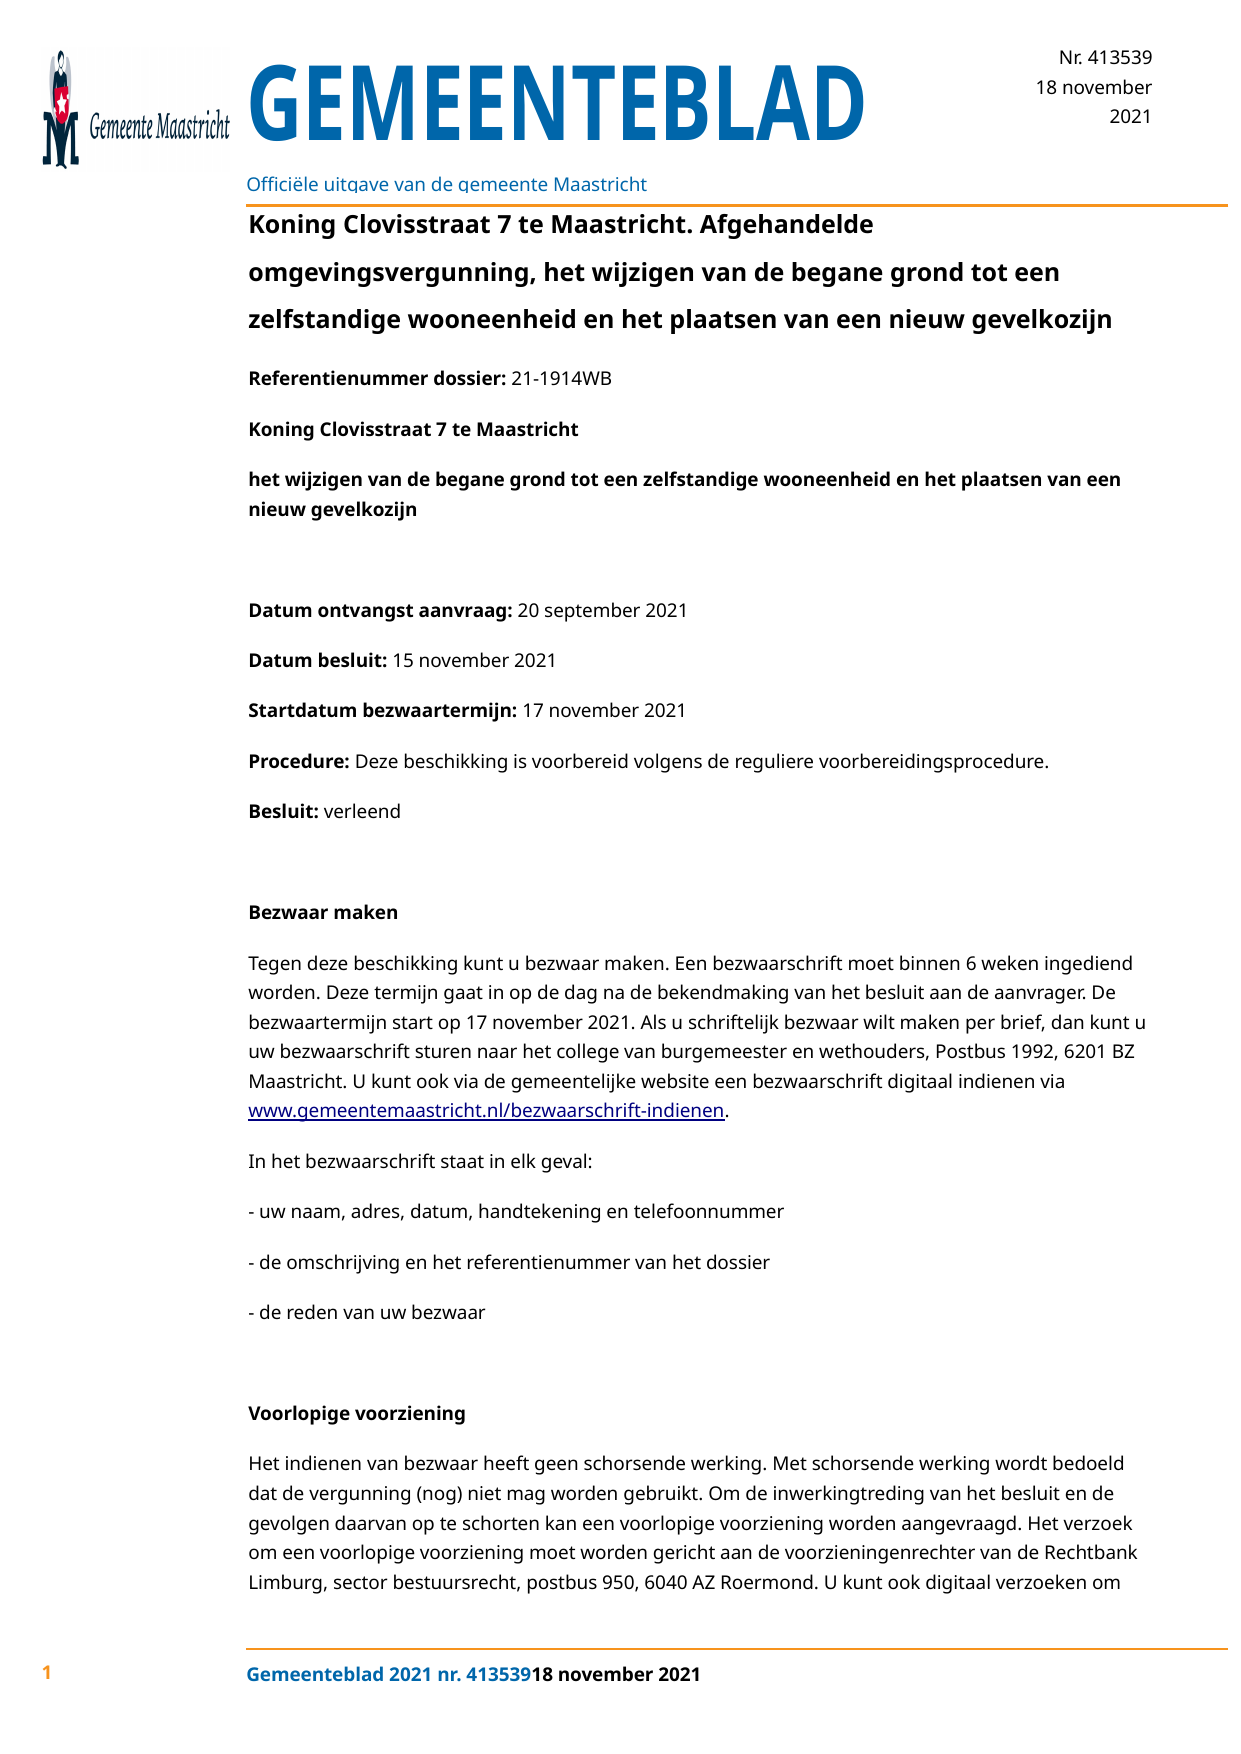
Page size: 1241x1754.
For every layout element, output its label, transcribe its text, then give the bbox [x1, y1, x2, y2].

text Koning Clovisstraat 7 te Maastricht. Afgehandelde omgevingsvergunning, het wijzigen van de begane grond tot een zelfstandige wooneenheid en het plaatsen van een nieuw gevelkozijn [248, 207, 1152, 336]
text Het indienen van bezwaar heeft geen schorsende werking. Met schorsende werking wordt bedoeld dat de vergunning (nog) niet mag worden gebruikt. Om de inwerkingtreding van het besluit en de gevolgen daarvan op te schorten kan een voorlopige voorziening worden aangevraagd. Het verzoek om een voorlopige voorziening moet worden gericht aan de voorzieningenrechter van de Rechtbank Limburg, sector bestuursrecht, postbus 950, 6040 AZ Roermond. U kunt ook digitaal verzoeken om [248, 1451, 1152, 1594]
text het wijzigen van de begane grond tot een zelfstandige wooneenheid en het plaatsen van een nieuw gevelkozijn [248, 466, 1152, 522]
text Datum besluit: 15 november 2021 [248, 647, 1152, 673]
text Koning Clovisstraat 7 te Maastricht [248, 416, 1152, 442]
text Procedure: Deze beschikking is voorbereid volgens de reguliere voorbereidingsprocedure. [248, 748, 1152, 774]
text Voorlopige voorziening [248, 1400, 1152, 1426]
text Tegen deze beschikking kunt u bezwaar maken. Een bezwaarschrift moet binnen 6 weken ingediend worden. Deze termijn gaat in op de dag na de bekendmaking van het besluit aan de aanvrager. De bezwaartermijn start op 17 november 2021. Als u schriftelijk bezwaar wilt maken per brief, dan kunt u uw bezwaarschrift sturen naar het college van burgemeester en wethouders, Postbus 1992, 6201 BZ Maastricht. U kunt ook via de gemeentelijke website een bezwaarschrift digitaal indienen via www.gemeentemaastricht.nl/bezwaarschrift-indienen. [248, 950, 1152, 1123]
text Referentienummer dossier: 21-1914WB [248, 366, 1152, 391]
text Besluit: verleend [248, 798, 1152, 824]
text - de omschrijving en het referentienummer van het dossier [248, 1249, 1152, 1274]
text In het bezwaarschrift staat in elk geval: [248, 1148, 1152, 1174]
text - de reden van uw bezwaar [248, 1299, 1152, 1325]
text Startdatum bezwaartermijn: 17 november 2021 [248, 698, 1152, 723]
text Datum ontvangst aanvraag: 20 september 2021 [248, 597, 1152, 622]
picture [41, 47, 231, 172]
text Bezwaar maken [248, 899, 1152, 925]
text - uw naam, adres, datum, handtekening en telefoonnummer [248, 1198, 1152, 1224]
